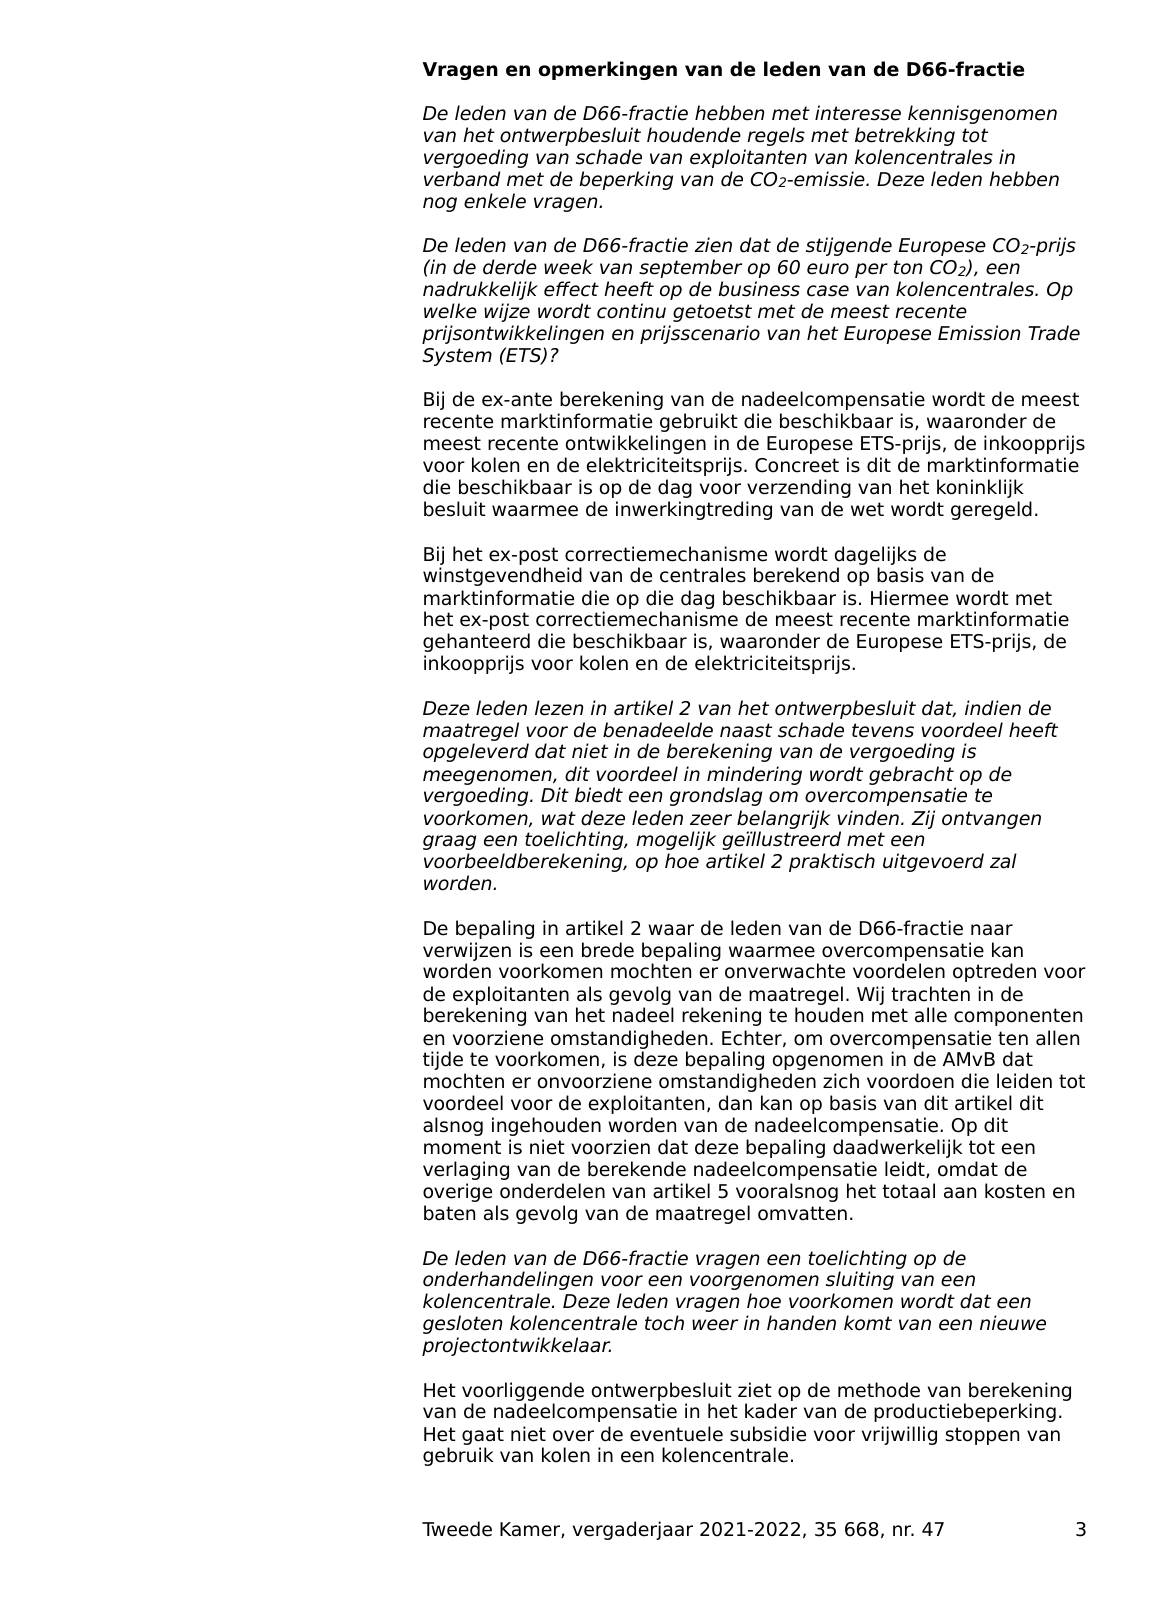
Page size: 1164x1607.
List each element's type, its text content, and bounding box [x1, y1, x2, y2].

text De leden van de D66-fractie vragen een toelichting op de onderhandelingen voor een voorgenomen sluiting van een kolencentrale. Deze leden vragen hoe voorkomen wordt dat een gesloten kolencentrale toch weer in handen komt van een nieuwe projectontwikkelaar. [422, 1247, 1087, 1357]
text De bepaling in artikel 2 waar de leden van de D66-fractie naar verwijzen is een brede bepaling waarmee overcompensatie kan worden voorkomen mochten er onverwachte voordelen optreden voor de exploitanten als gevolg van de maatregel. Wij trachten in de berekening van het nadeel rekening te houden met alle componenten en voorziene omstandigheden. Echter, om overcompensatie ten allen tijde te voorkomen, is deze bepaling opgenomen in de AMvB dat mochten er onvoorziene omstandigheden zich voordoen die leiden tot voordeel voor de exploitanten, dan kan op basis van dit artikel dit alsnog ingehouden worden van de nadeelcompensatie. Op dit moment is niet voorzien dat deze bepaling daadwerkelijk tot een verlaging van de berekende nadeelcompensatie leidt, omdat de overige onderdelen van artikel 5 vooralsnog het totaal aan kosten en baten als gevolg van de maatregel omvatten. [422, 917, 1087, 1225]
text De leden van de D66-fractie hebben met interesse kennisgenomen van het ontwerpbesluit houdende regels met betrekking tot vergoeding van schade van exploitanten van kolencentrales in verband met de beperking van de CO2-emissie. Deze leden hebben nog enkele vragen. [422, 103, 1087, 213]
text De leden van de D66-fractie zien dat de stijgende Europese CO2-prijs (in de derde week van september op 60 euro per ton CO2), een nadrukkelijk effect heeft op de business case van kolencentrales. Op welke wijze wordt continu getoetst met de meest recente prijsontwikkelingen en prijsscenario van het Europese Emission Trade System (ETS)? [422, 235, 1087, 367]
text Het voorliggende ontwerpbesluit ziet op de methode van berekening van de nadeelcompensatie in het kader van de productiebeperking. Het gaat niet over de eventuele subsidie voor vrijwillig stoppen van gebruik van kolen in een kolencentrale. [422, 1379, 1087, 1467]
text Bij het ex-post correctiemechanisme wordt dagelijks de winstgevendheid van de centrales berekend op basis van de marktinformatie die op die dag beschikbaar is. Hiermee wordt met het ex-post correctiemechanisme de meest recente marktinformatie gehanteerd die beschikbaar is, waaronder de Europese ETS-prijs, de inkoopprijs voor kolen en de elektriciteitsprijs. [422, 543, 1087, 675]
text Deze leden lezen in artikel 2 van het ontwerpbesluit dat, indien de maatregel voor de benadeelde naast schade tevens voordeel heeft opgeleverd dat niet in de berekening van de vergoeding is meegenomen, dit voordeel in mindering wordt gebracht op de vergoeding. Dit biedt een grondslag om overcompensatie te voorkomen, wat deze leden zeer belangrijk vinden. Zij ontvangen graag een toelichting, mogelijk geïllustreerd met een voorbeeldberekening, op hoe artikel 2 praktisch uitgevoerd zal worden. [422, 697, 1087, 895]
subtitle Vragen en opmerkingen van de leden van de D66-fractie [422, 59, 1087, 81]
text Bij de ex-ante berekening van de nadeelcompensatie wordt de meest recente marktinformatie gebruikt die beschikbaar is, waaronder de meest recente ontwikkelingen in de Europese ETS-prijs, de inkoopprijs voor kolen en de elektriciteitsprijs. Concreet is dit de marktinformatie die beschikbaar is op de dag voor verzending van het koninklijk besluit waarmee de inwerkingtreding van de wet wordt geregeld. [422, 389, 1087, 521]
